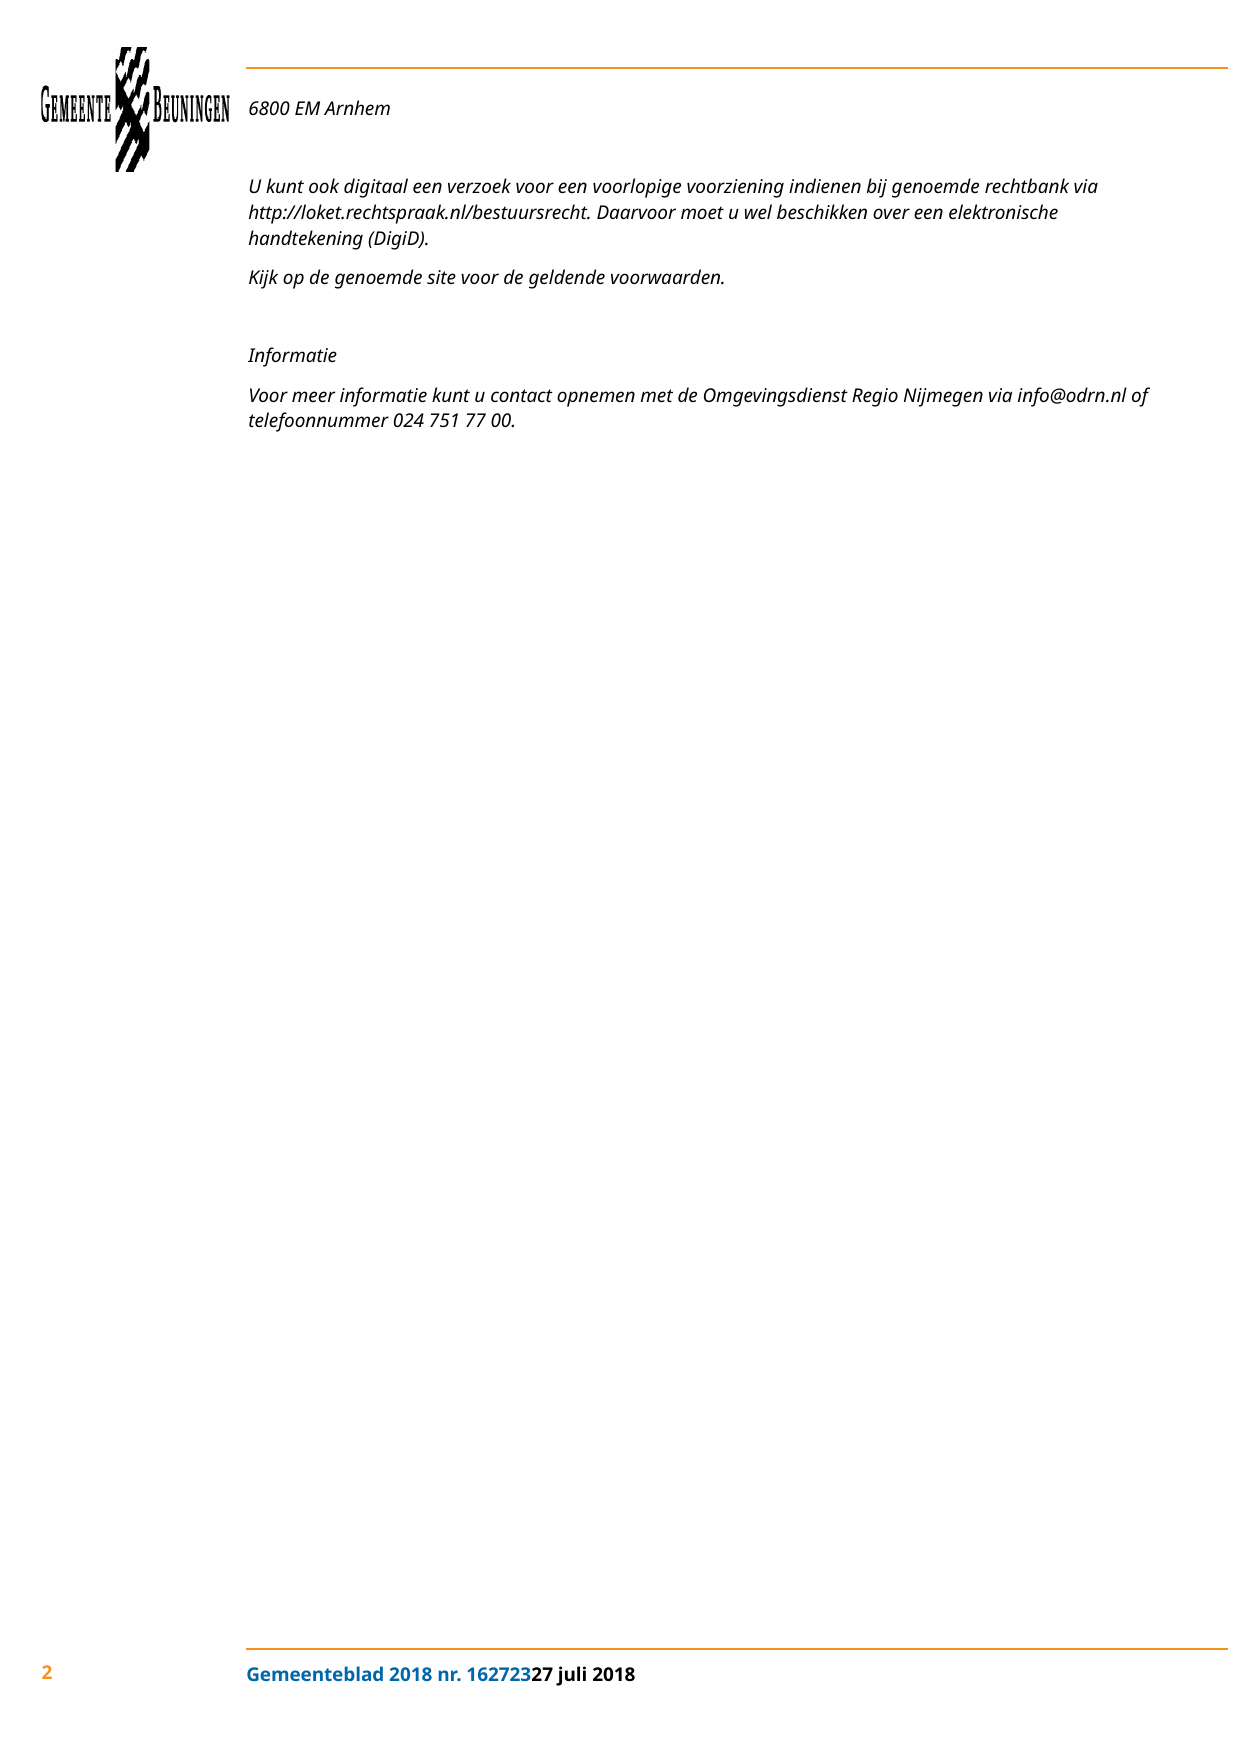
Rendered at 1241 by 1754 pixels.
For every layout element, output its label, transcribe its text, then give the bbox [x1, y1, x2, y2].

text Kijk op de genoemde site voor de geldende voorwaarden. [248, 264, 1152, 290]
text 6800 EM Arnhem [248, 95, 1152, 121]
picture [41, 47, 231, 172]
text U kunt ook digitaal een verzoek voor een voorlopige voorziening indienen bij genoemde rechtbank via http://loket.rechtspraak.nl/bestuursrecht. Daarvoor moet u wel beschikken over een elektronische handtekening (DigiD). [248, 173, 1152, 251]
text Informatie [248, 343, 1152, 368]
text Voor meer informatie kunt u contact opnemen met de Omgevingsdienst Regio Nijmegen via info@odrn.nl of telefoonnummer 024 751 77 00. [248, 382, 1152, 433]
